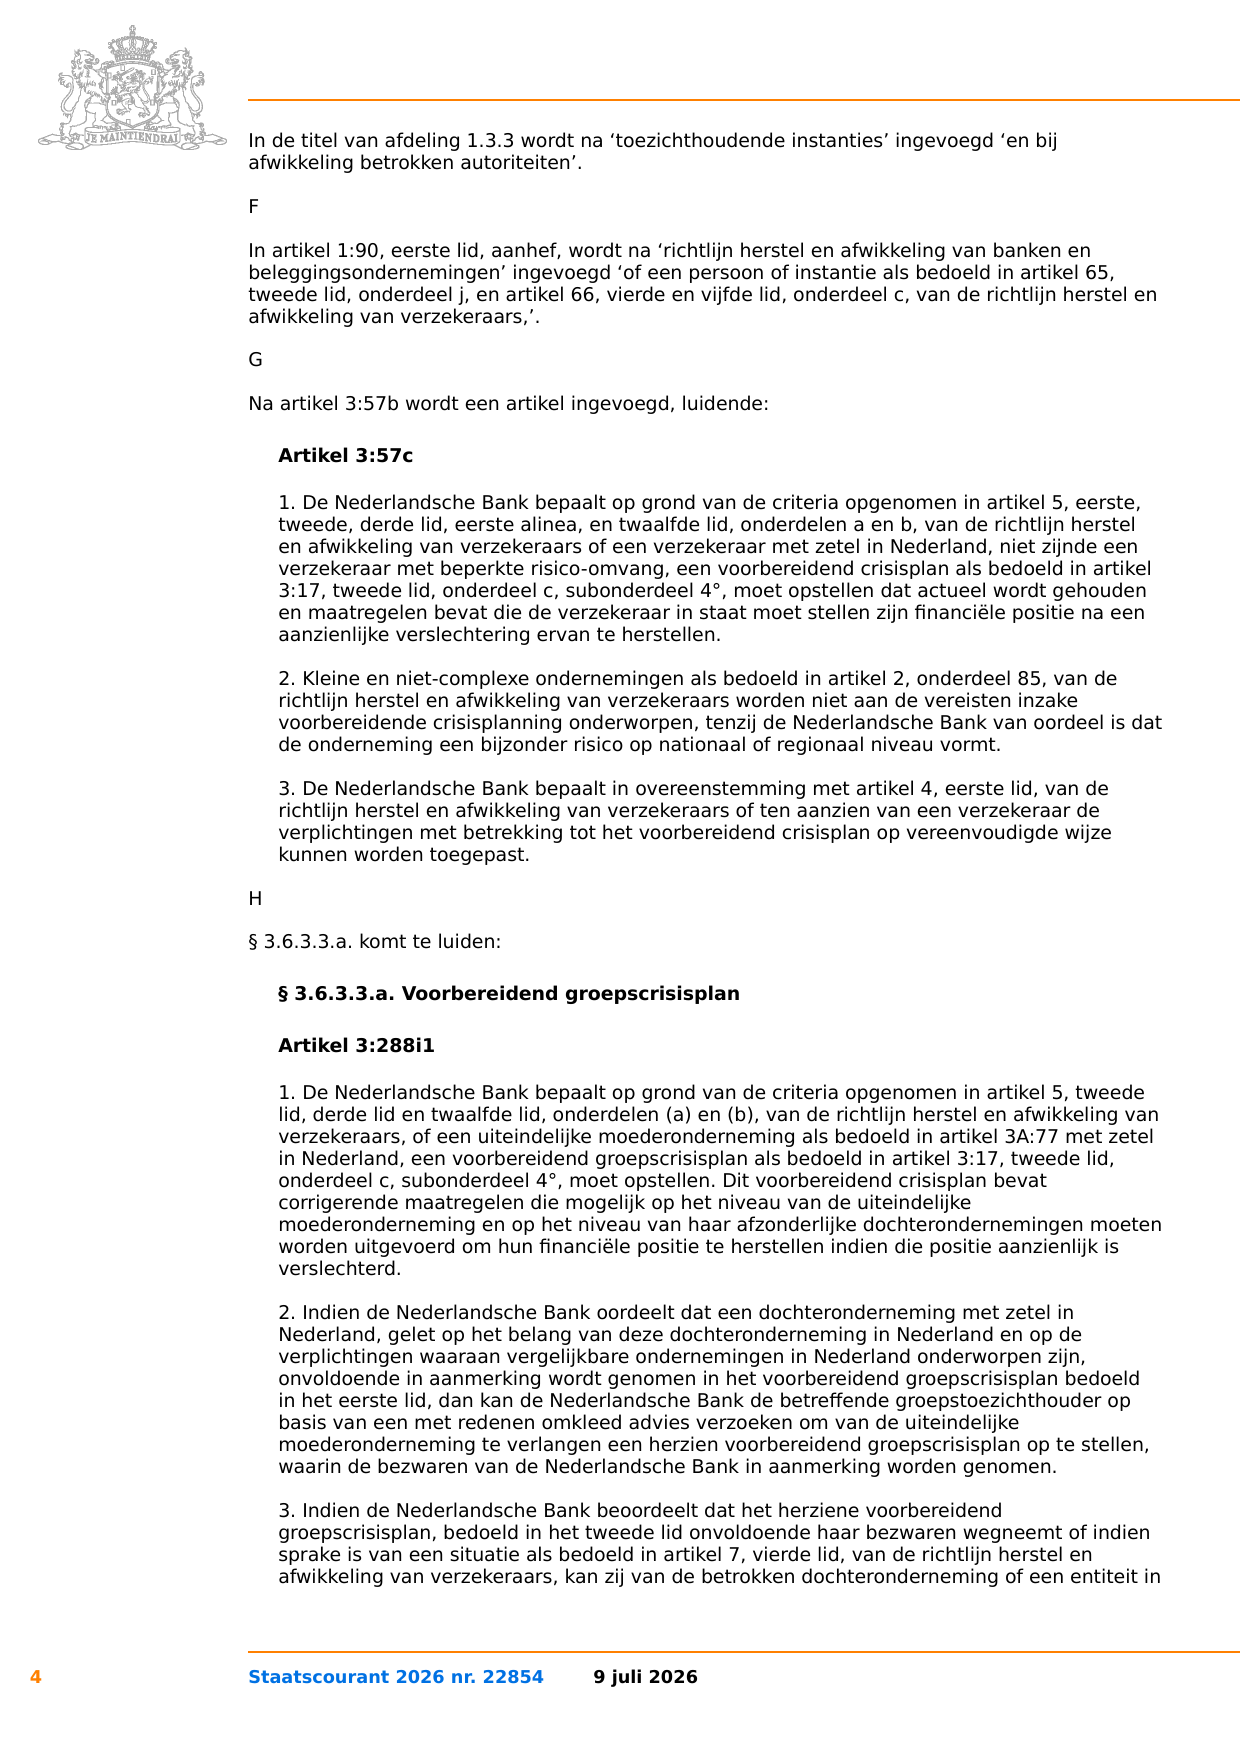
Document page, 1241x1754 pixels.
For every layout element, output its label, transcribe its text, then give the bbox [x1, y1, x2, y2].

text 1. De Nederlandsche Bank bepaalt op grond van de criteria opgenomen in artikel 5, eerste, tweede, derde lid, eerste alinea, en twaalfde lid, onderdelen a en b, van de richtlijn herstel en afwikkeling van verzekeraars of een verzekeraar met zetel in Nederland, niet zijnde een verzekeraar met beperkte risico-omvang, een voorbereidend crisisplan als bedoeld in artikel 3:17, tweede lid, onderdeel c, subonderdeel 4°, moet opstellen dat actueel wordt gehouden en maatregelen bevat die de verzekeraar in staat moet stellen zijn financiële positie na een aanzienlijke verslechtering ervan te herstellen. [278, 492, 1163, 646]
text 2. Kleine en niet-complexe ondernemingen als bedoeld in artikel 2, onderdeel 85, van de richtlijn herstel en afwikkeling van verzekeraars worden niet aan de vereisten inzake voorbereidende crisisplanning onderworpen, tenzij de Nederlandsche Bank van oordeel is dat de onderneming een bijzonder risico op nationaal of regionaal niveau vormt. [278, 668, 1163, 756]
picture [38, 25, 227, 150]
subtitle Artikel 3:288i1 [278, 1035, 1163, 1057]
text H [248, 887, 1163, 909]
text In de titel van afdeling 1.3.3 wordt na ‘toezichthoudende instanties’ ingevoegd ‘en bij afwikkeling betrokken autoriteiten’. [248, 130, 1163, 174]
text 3. Indien de Nederlandsche Bank beoordeelt dat het herziene voorbereidend groepscrisisplan, bedoeld in het tweede lid onvoldoende haar bezwaren wegneemt of indien sprake is van een situatie als bedoeld in artikel 7, vierde lid, van de richtlijn herstel en afwikkeling van verzekeraars, kan zij van de betrokken dochteronderneming of een entiteit in [278, 1500, 1163, 1588]
subtitle § 3.6.3.3.a. Voorbereidend groepscrisisplan [278, 983, 1163, 1005]
text F [248, 196, 1163, 218]
text Na artikel 3:57b wordt een artikel ingevoegd, luidende: [248, 393, 1163, 415]
text 1. De Nederlandsche Bank bepaalt op grond van de criteria opgenomen in artikel 5, tweede lid, derde lid en twaalfde lid, onderdelen (a) en (b), van de richtlijn herstel en afwikkeling van verzekeraars, of een uiteindelijke moederonderneming als bedoeld in artikel 3A:77 met zetel in Nederland, een voorbereidend groepscrisisplan als bedoeld in artikel 3:17, tweede lid, onderdeel c, subonderdeel 4°, moet opstellen. Dit voorbereidend crisisplan bevat corrigerende maatregelen die mogelijk op het niveau van de uiteindelijke moederonderneming en op het niveau van haar afzonderlijke dochterondernemingen moeten worden uitgevoerd om hun financiële positie te herstellen indien die positie aanzienlijk is verslechterd. [278, 1082, 1163, 1280]
text G [248, 349, 1163, 371]
subtitle Artikel 3:57c [278, 445, 1163, 467]
text § 3.6.3.3.a. komt te luiden: [248, 931, 1163, 953]
text In artikel 1:90, eerste lid, aanhef, wordt na ‘richtlijn herstel en afwikkeling van banken en beleggingsondernemingen’ ingevoegd ‘of een persoon of instantie als bedoeld in artikel 65, tweede lid, onderdeel j, en artikel 66, vierde en vijfde lid, onderdeel c, van de richtlijn herstel en afwikkeling van verzekeraars,’. [248, 239, 1163, 327]
text 2. Indien de Nederlandsche Bank oordeelt dat een dochteronderneming met zetel in Nederland, gelet op het belang van deze dochteronderneming in Nederland en op de verplichtingen waaraan vergelijkbare ondernemingen in Nederland onderworpen zijn, onvoldoende in aanmerking wordt genomen in het voorbereidend groepscrisisplan bedoeld in het eerste lid, dan kan de Nederlandsche Bank de betreffende groepstoezichthouder op basis van een met redenen omkleed advies verzoeken om van de uiteindelijke moederonderneming te verlangen een herzien voorbereidend groepscrisisplan op te stellen, waarin de bezwaren van de Nederlandsche Bank in aanmerking worden genomen. [278, 1302, 1163, 1478]
text 3. De Nederlandsche Bank bepaalt in overeenstemming met artikel 4, eerste lid, van de richtlijn herstel en afwikkeling van verzekeraars of ten aanzien van een verzekeraar de verplichtingen met betrekking tot het voorbereidend crisisplan op vereenvoudigde wijze kunnen worden toegepast. [278, 778, 1163, 866]
